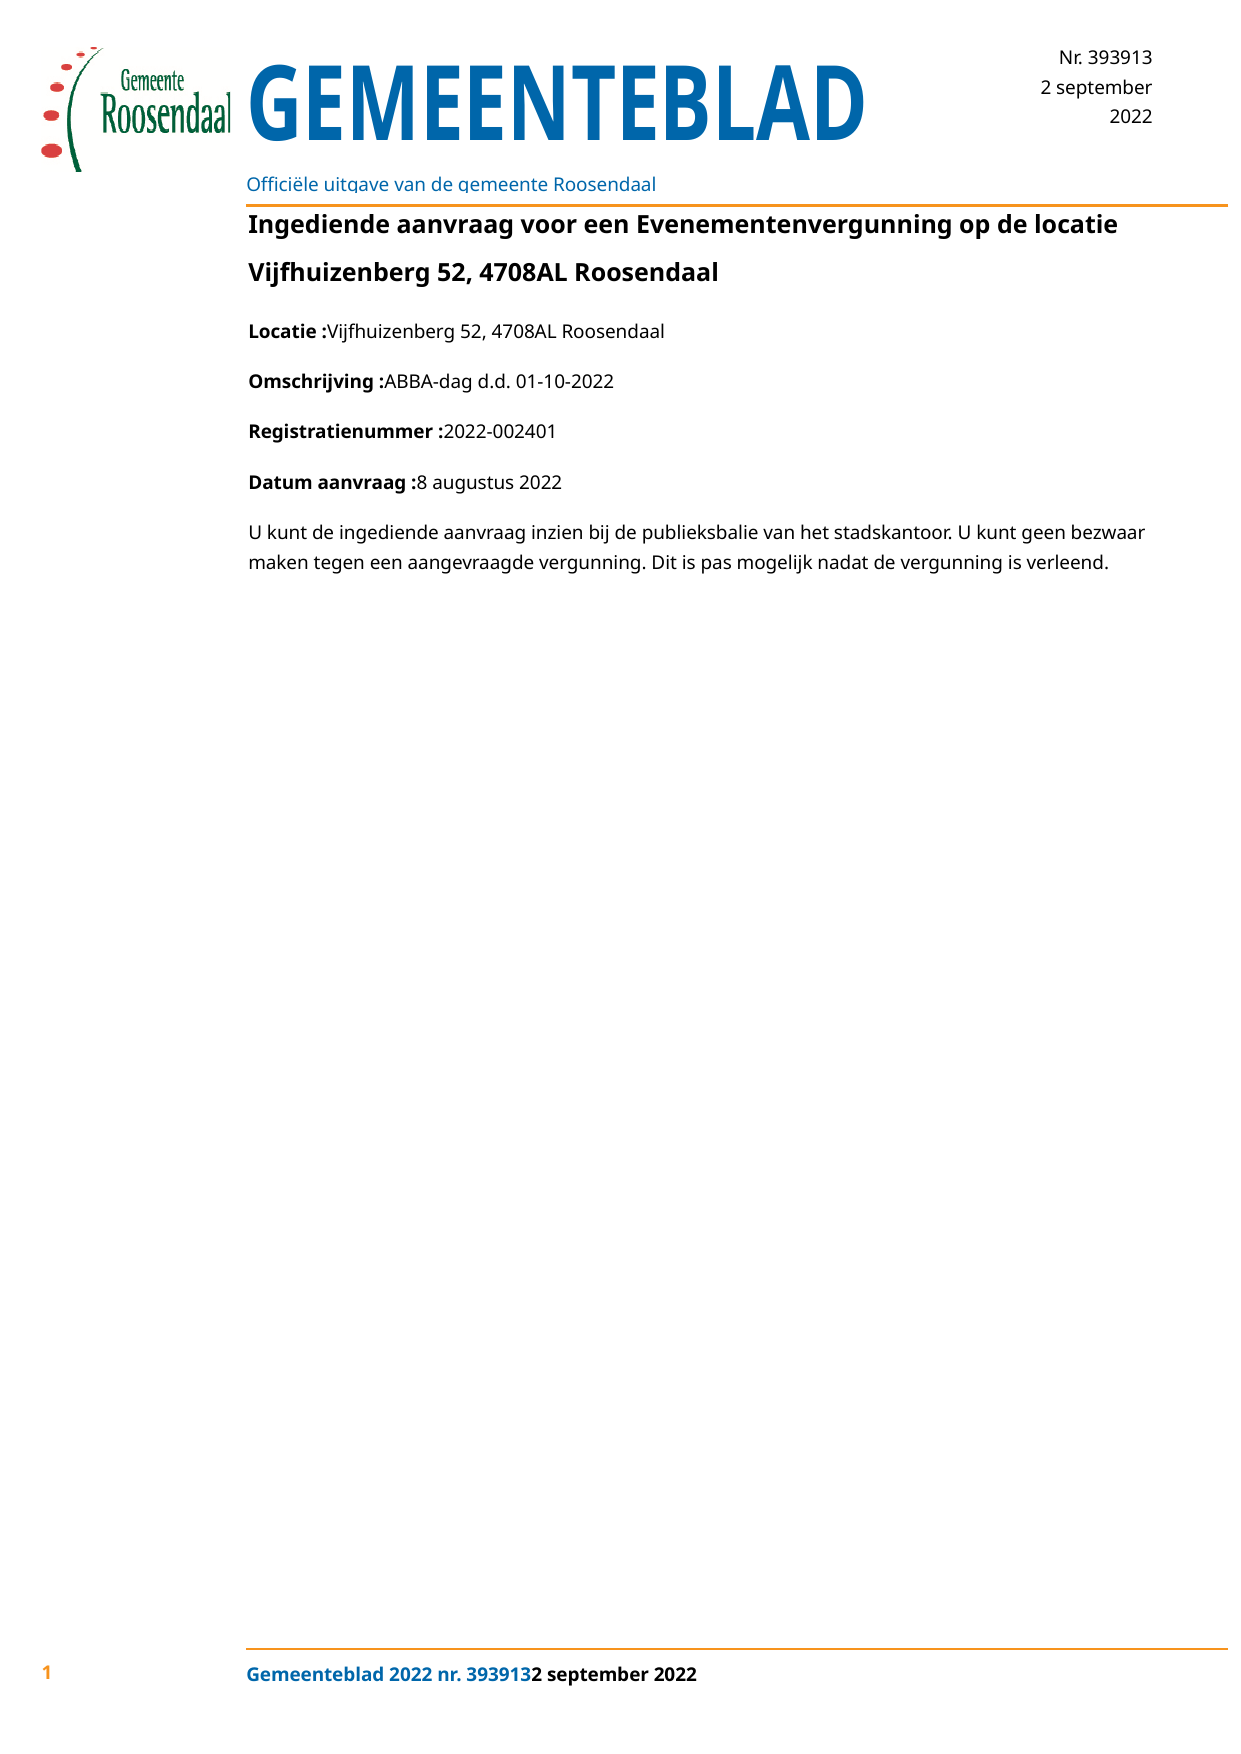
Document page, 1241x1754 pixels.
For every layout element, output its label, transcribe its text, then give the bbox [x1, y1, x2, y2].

picture [41, 47, 231, 172]
text Ingediende aanvraag voor een Evenementenvergunning op de locatie Vijfhuizenberg 52, 4708AL Roosendaal [248, 207, 1152, 288]
text U kunt de ingediende aanvraag inzien bij de publieksbalie van het stadskantoor. U kunt geen bezwaar maken tegen een aangevraagde vergunning. Dit is pas mogelijk nadat de vergunning is verleend. [248, 519, 1152, 575]
text Registratienummer :2022-002401 [248, 419, 1152, 444]
text Locatie :Vijfhuizenberg 52, 4708AL Roosendaal [248, 318, 1152, 344]
text Omschrijving :ABBA-dag d.d. 01-10-2022 [248, 368, 1152, 394]
text Datum aanvraag :8 augustus 2022 [248, 469, 1152, 495]
